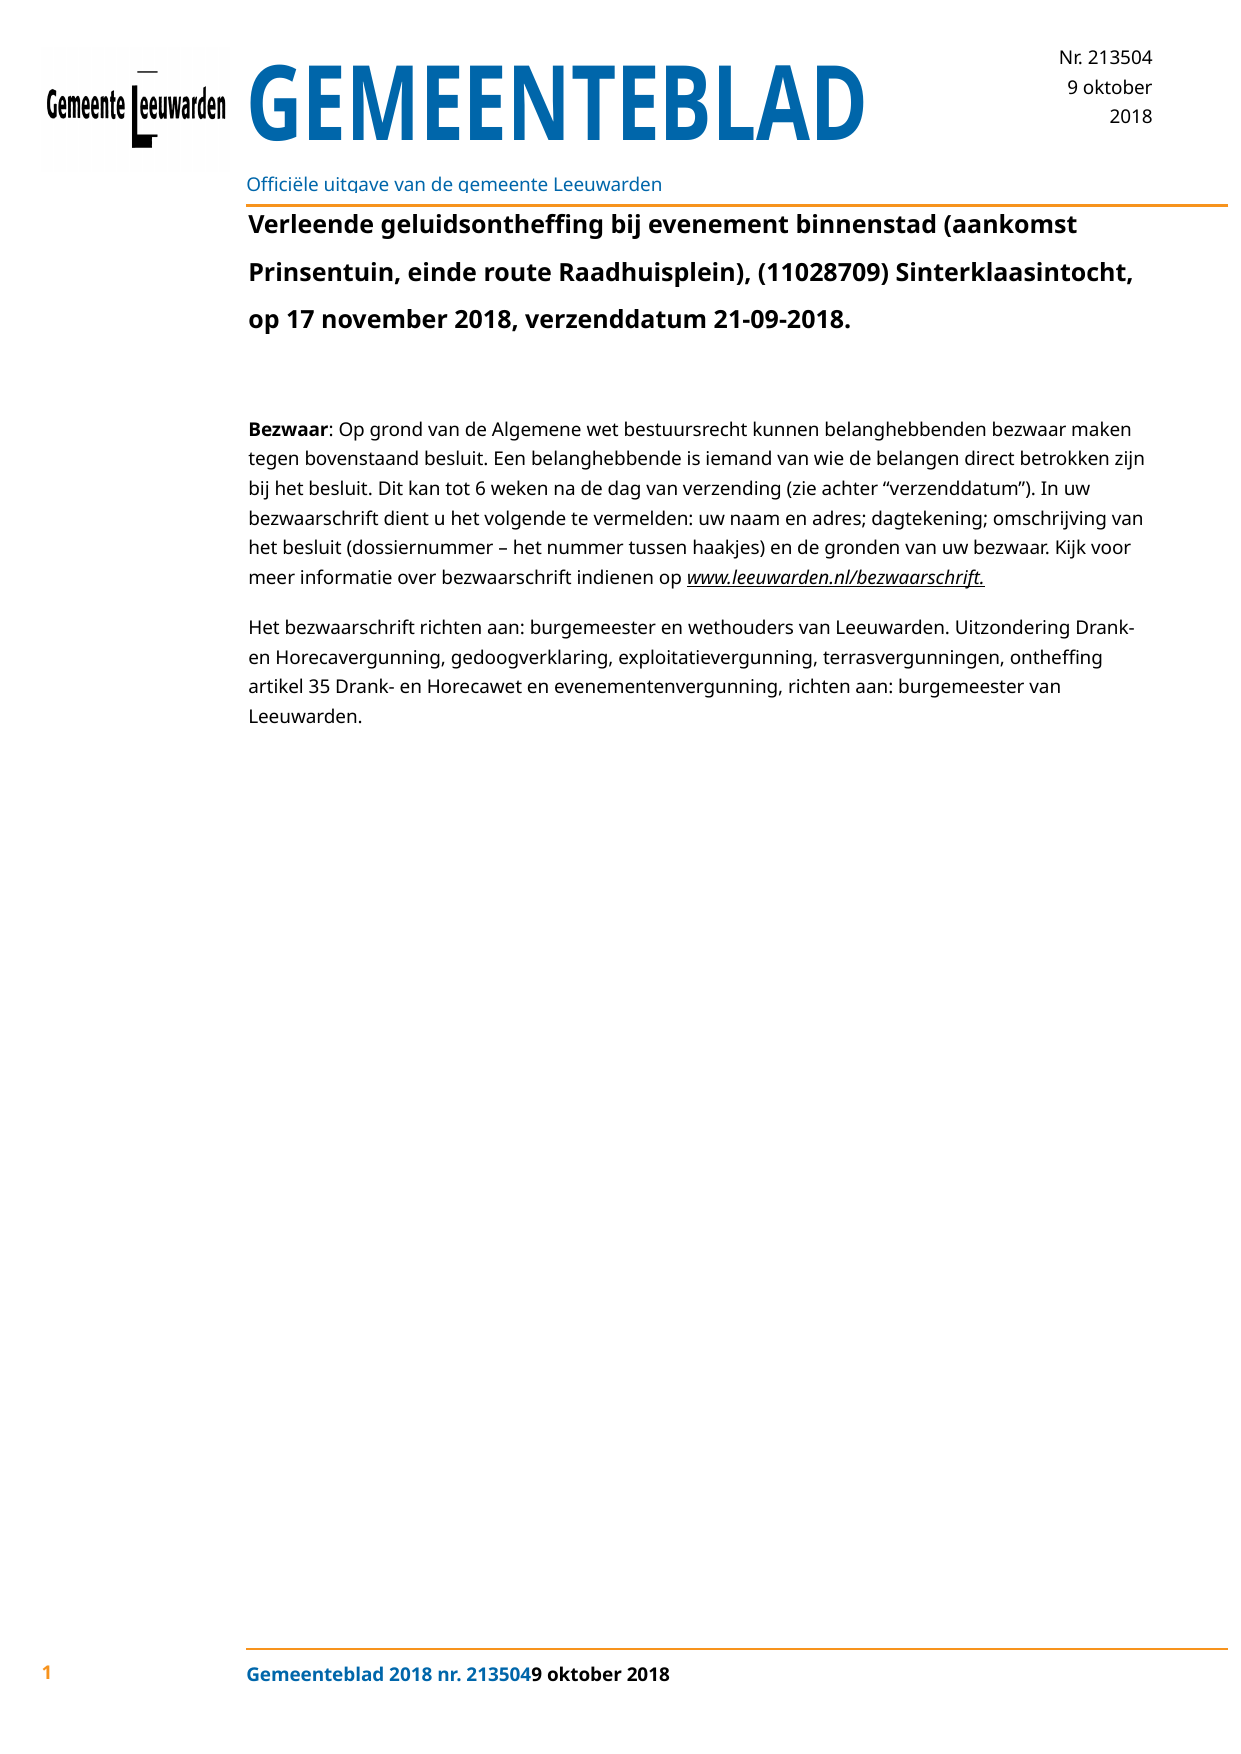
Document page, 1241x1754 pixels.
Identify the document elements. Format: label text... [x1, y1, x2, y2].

picture [41, 47, 231, 172]
text Bezwaar: Op grond van de Algemene wet bestuursrecht kunnen belanghebbenden bezwaar maken tegen bovenstaand besluit. Een belanghebbende is iemand van wie de belangen direct betrokken zijn bij het besluit. Dit kan tot 6 weken na de dag van verzending (zie achter “verzenddatum”). In uw bezwaarschrift dient u het volgende te vermelden: uw naam en adres; dagtekening; omschrijving van het besluit (dossiernummer – het nummer tussen haakjes) en de gronden van uw bezwaar. Kijk voor meer informatie over bezwaarschrift indienen op www.leeuwarden.nl/bezwaarschrift. [248, 416, 1152, 589]
text Verleende geluidsontheffing bij evenement binnenstad (aankomst Prinsentuin, einde route Raadhuisplein), (11028709) Sinterklaasintocht, op 17 november 2018, verzenddatum 21-09-2018. [248, 207, 1152, 336]
text Het bezwaarschrift richten aan: burgemeester en wethouders van Leeuwarden. Uitzondering Drank- en Horecavergunning, gedoogverklaring, exploitatievergunning, terrasvergunningen, ontheffing artikel 35 Drank- en Horecawet en evenementenvergunning, richten aan: burgemeester van Leeuwarden. [248, 614, 1152, 729]
